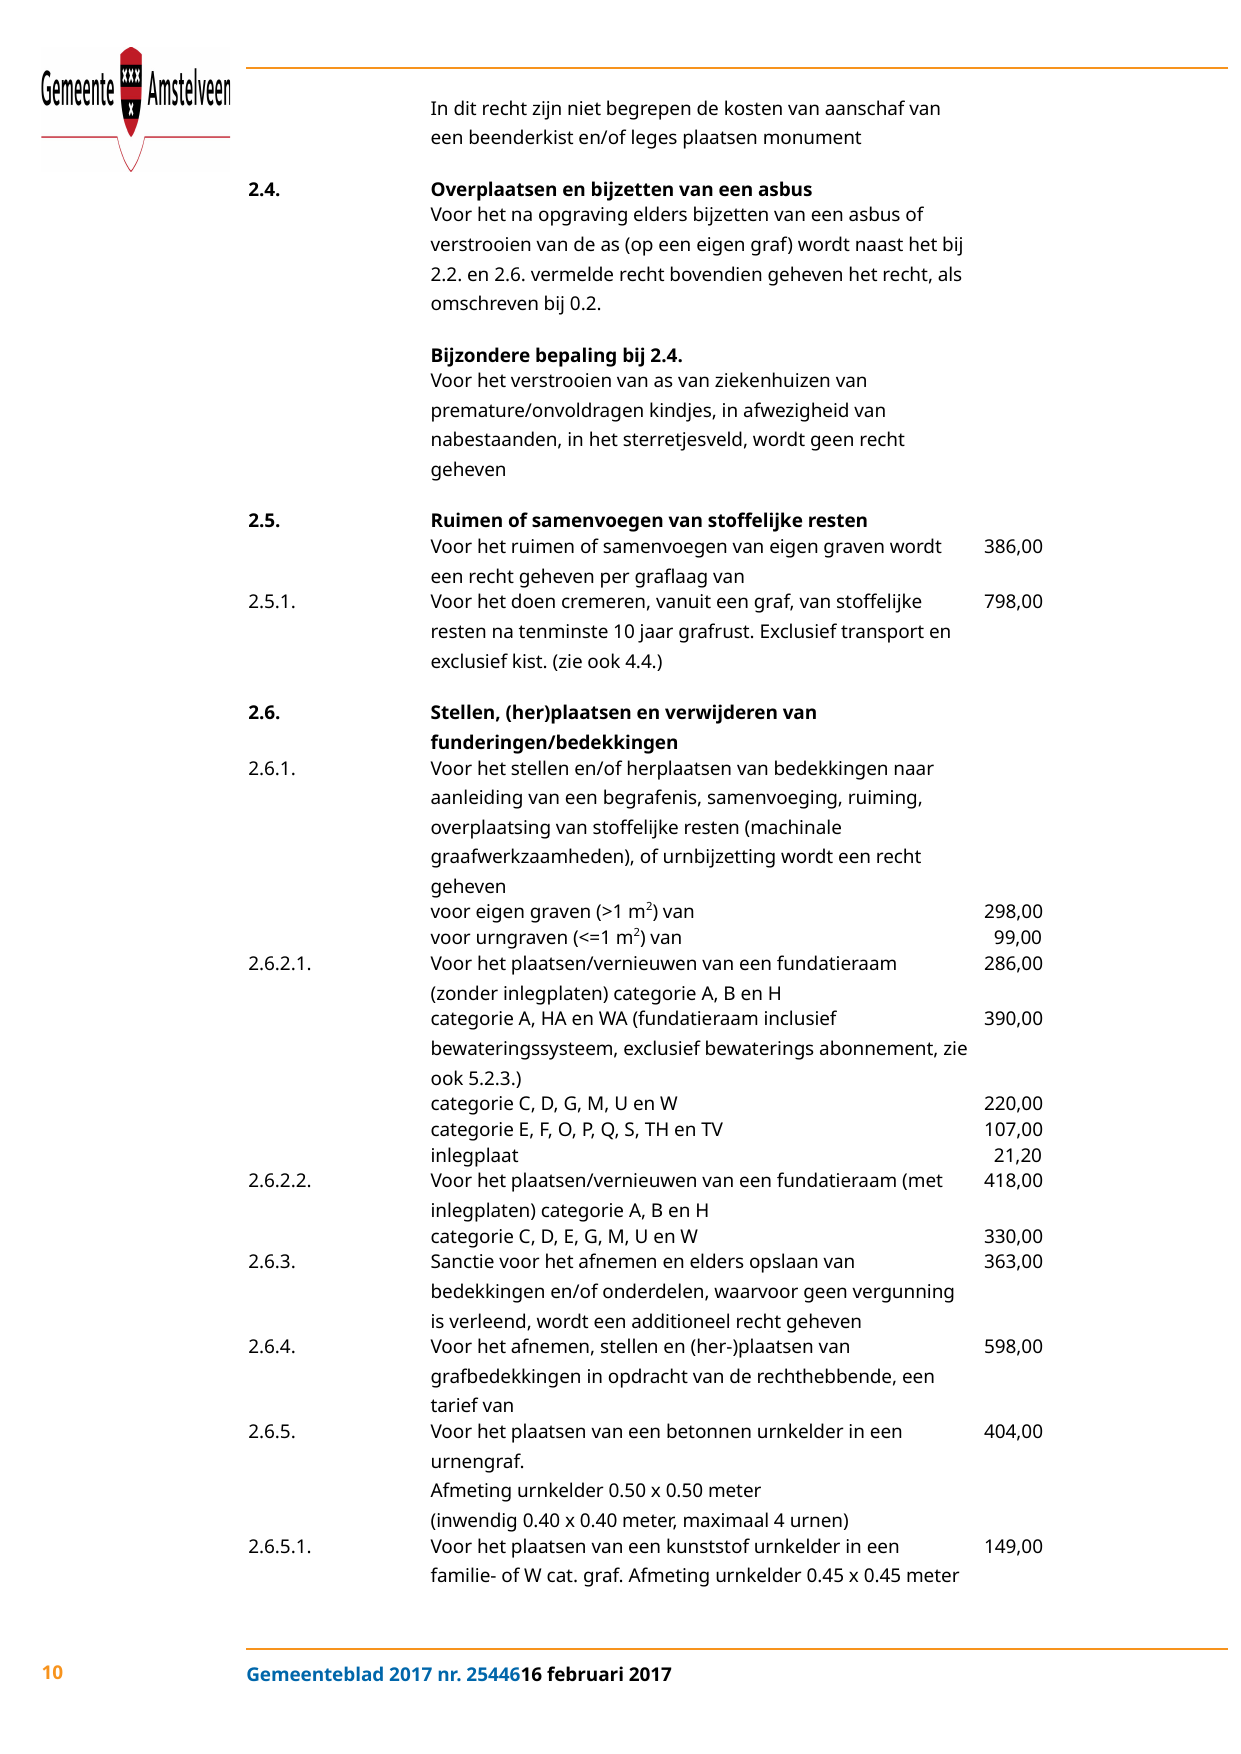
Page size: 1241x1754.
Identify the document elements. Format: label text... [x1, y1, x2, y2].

table_cell voor urngraven (<=1 m2) van [430, 925, 969, 950]
table_cell 107,00 [969, 1116, 1152, 1142]
table_cell 598,00 [969, 1334, 1152, 1418]
table_cell 386,00 [969, 534, 1152, 589]
table_cell 798,00 [969, 589, 1152, 674]
table_cell Bijzondere bepaling bij 2.4. [430, 342, 969, 367]
table_cell [248, 1142, 430, 1168]
table_cell 330,00 [969, 1223, 1152, 1249]
table_cell 2.5. [248, 508, 430, 533]
table_cell 2.6.5. [248, 1419, 430, 1533]
table_cell [969, 150, 1152, 176]
table_cell 2.6.2.1. [248, 950, 430, 1006]
table_cell [969, 95, 1152, 150]
table_cell [248, 482, 430, 508]
table_cell [969, 674, 1152, 699]
table_cell [430, 150, 969, 176]
table_cell [248, 368, 430, 482]
table_cell In dit recht zijn niet begrepen de kosten van aanschaf van een beenderkist en/of leges plaatsen monument [430, 95, 969, 150]
table_cell [248, 95, 430, 150]
table_cell [248, 534, 430, 589]
table_cell [969, 202, 1152, 316]
table_cell [969, 482, 1152, 508]
table_cell [969, 316, 1152, 342]
table_cell Voor het plaatsen van een betonnen urnkelder in een urnengraf. Afmeting urnkelder 0.50 x 0.50 meter (inwendig 0.40 x 0.40 meter, maximaal 4 urnen) [430, 1419, 969, 1533]
table_cell [248, 1223, 430, 1249]
table_cell 2.6.1. [248, 755, 430, 899]
table_cell 363,00 [969, 1249, 1152, 1333]
table_cell [248, 202, 430, 316]
table_cell [248, 1006, 430, 1090]
table_cell [969, 368, 1152, 482]
table_cell [969, 176, 1152, 202]
table_cell [248, 342, 430, 367]
table_cell 2.6.2.2. [248, 1168, 430, 1223]
table_cell 404,00 [969, 1419, 1152, 1533]
table_cell Voor het stellen en/of herplaatsen van bedekkingen naar aanleiding van een begrafenis, samenvoeging, ruiming, overplaatsing van stoffelijke resten (machinale graafwerkzaamheden), of urnbijzetting wordt een recht geheven [430, 755, 969, 899]
table_cell Voor het verstrooien van as van ziekenhuizen van premature/onvoldragen kindjes, in afwezigheid van nabestaanden, in het sterretjesveld, wordt geen recht geheven [430, 368, 969, 482]
table_cell [248, 925, 430, 950]
table_cell [248, 899, 430, 924]
table_cell 2.5.1. [248, 589, 430, 674]
table_cell Overplaatsen en bijzetten van een asbus [430, 176, 969, 202]
picture [41, 47, 231, 172]
table_cell [430, 674, 969, 699]
table_cell Voor het plaatsen/vernieuwen van een fundatieraam (met inlegplaten) categorie A, B en H [430, 1168, 969, 1223]
table_cell 2.6.4. [248, 1334, 430, 1418]
table_cell voor eigen graven (>1 m2) van [430, 899, 969, 924]
table_cell [430, 316, 969, 342]
table_cell [248, 316, 430, 342]
table_cell [248, 674, 430, 699]
table_cell [430, 482, 969, 508]
table_cell [969, 699, 1152, 755]
table_cell Voor het doen cremeren, vanuit een graf, van stoffelijke resten na tenminste 10 jaar grafrust. Exclusief transport en exclusief kist. (zie ook 4.4.) [430, 589, 969, 674]
table_cell 2.4. [248, 176, 430, 202]
table_cell Sanctie voor het afnemen en elders opslaan van bedekkingen en/of onderdelen, waarvoor geen vergunning is verleend, wordt een additioneel recht geheven [430, 1249, 969, 1333]
table_cell categorie C, D, E, G, M, U en W [430, 1223, 969, 1249]
table_cell Ruimen of samenvoegen van stoffelijke resten [430, 508, 969, 533]
table_cell [248, 1090, 430, 1116]
table_cell [248, 1116, 430, 1142]
table_cell Voor het na opgraving elders bijzetten van een asbus of verstrooien van de as (op een eigen graf) wordt naast het bij 2.2. en 2.6. vermelde recht bovendien geheven het recht, als omschreven bij 0.2. [430, 202, 969, 316]
table_cell 21,20 [969, 1142, 1152, 1168]
table_cell 2.6. [248, 699, 430, 755]
table_cell Voor het ruimen of samenvoegen van eigen graven wordt een recht geheven per graflaag van [430, 534, 969, 589]
table_cell [248, 150, 430, 176]
table_cell [969, 755, 1152, 899]
table_cell 418,00 [969, 1168, 1152, 1223]
table_cell Voor het plaatsen van een kunststof urnkelder in een familie- of W cat. graf. Afmeting urnkelder 0.45 x 0.45 meter [430, 1533, 969, 1588]
table_cell 149,00 [969, 1533, 1152, 1588]
table_cell 298,00 [969, 899, 1152, 924]
table_cell Voor het plaatsen/vernieuwen van een fundatieraam (zonder inlegplaten) categorie A, B en H [430, 950, 969, 1006]
table_cell 220,00 [969, 1090, 1152, 1116]
table_cell categorie C, D, G, M, U en W [430, 1090, 969, 1116]
table_cell 99,00 [969, 925, 1152, 950]
table_cell [969, 342, 1152, 367]
table_cell Voor het afnemen, stellen en (her-)plaatsen van grafbedekkingen in opdracht van de rechthebbende, een tarief van [430, 1334, 969, 1418]
table_cell 390,00 [969, 1006, 1152, 1090]
table_cell 286,00 [969, 950, 1152, 1006]
table_cell 2.6.3. [248, 1249, 430, 1333]
table_cell Stellen, (her)plaatsen en verwijderen van funderingen/bedekkingen [430, 699, 969, 755]
table_cell 2.6.5.1. [248, 1533, 430, 1588]
table_cell [969, 508, 1152, 533]
table_cell categorie A, HA en WA (fundatieraam inclusief bewateringssysteem, exclusief bewaterings abonnement, zie ook 5.2.3.) [430, 1006, 969, 1090]
table_cell categorie E, F, O, P, Q, S, TH en TV [430, 1116, 969, 1142]
table_cell inlegplaat [430, 1142, 969, 1168]
